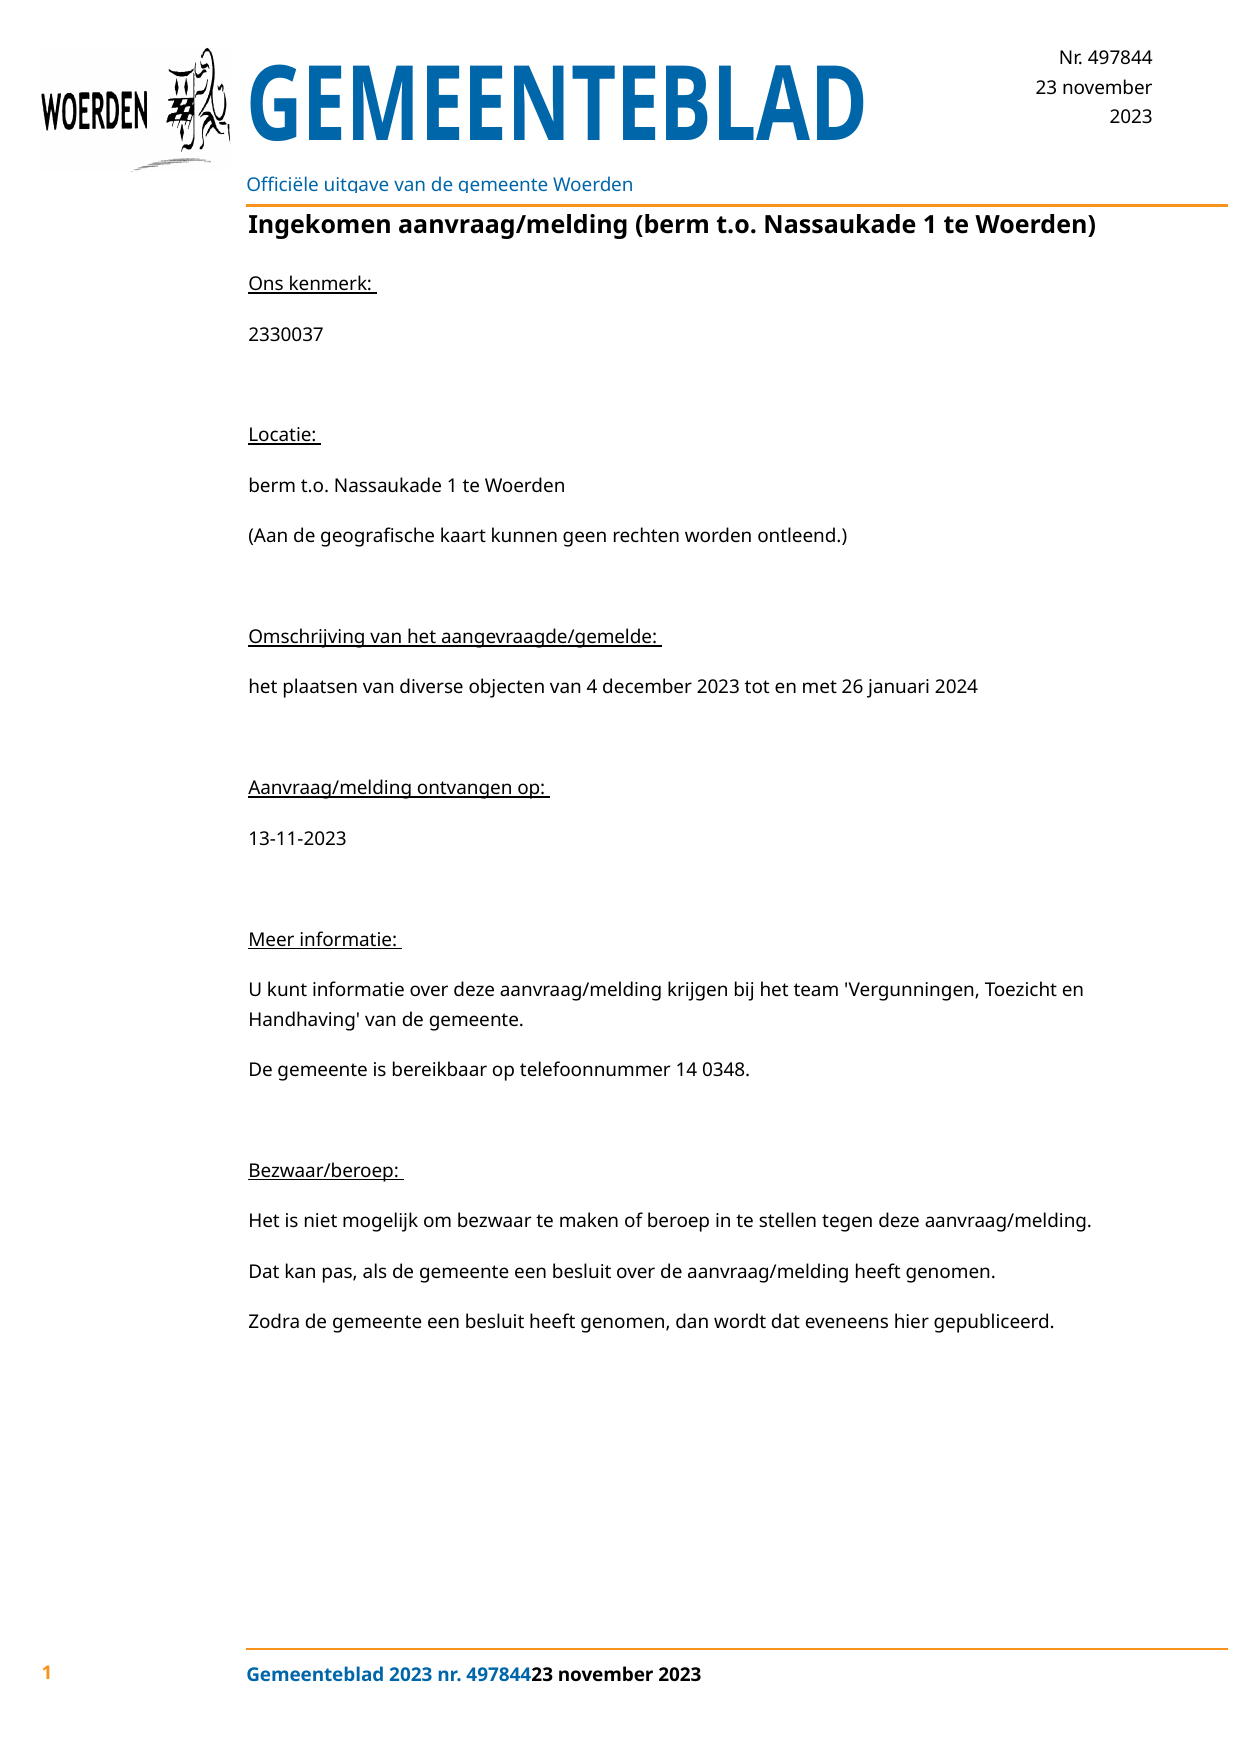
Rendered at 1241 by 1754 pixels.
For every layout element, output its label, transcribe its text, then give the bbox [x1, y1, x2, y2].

text De gemeente is bereikbaar op telefoonnummer 14 0348. [248, 1056, 1152, 1082]
picture [41, 47, 231, 172]
text Omschrijving van het aangevraagde/gemelde: [248, 623, 1152, 649]
text Zodra de gemeente een besluit heeft genomen, dan wordt dat eveneens hier gepubliceerd. [248, 1308, 1152, 1334]
text Het is niet mogelijk om bezwaar te maken of beroep in te stellen tegen deze aanvraag/melding. [248, 1207, 1152, 1233]
text Locatie: [248, 422, 1152, 447]
text berm t.o. Nassaukade 1 te Woerden [248, 472, 1152, 498]
text Ingekomen aanvraag/melding (berm t.o. Nassaukade 1 te Woerden) [248, 207, 1152, 241]
text Ons kenmerk: [248, 270, 1152, 296]
text Dat kan pas, als de gemeente een besluit over de aanvraag/melding heeft genomen. [248, 1258, 1152, 1283]
text Aanvraag/melding ontvangen op: [248, 774, 1152, 800]
text Bezwaar/beroep: [248, 1157, 1152, 1183]
text 2330037 [248, 321, 1152, 346]
text Meer informatie: [248, 926, 1152, 951]
text U kunt informatie over deze aanvraag/melding krijgen bij het team 'Vergunningen, Toezicht en Handhaving' van de gemeente. [248, 976, 1152, 1031]
text (Aan de geografische kaart kunnen geen rechten worden ontleend.) [248, 522, 1152, 548]
text 13-11-2023 [248, 825, 1152, 851]
text het plaatsen van diverse objecten van 4 december 2023 tot en met 26 januari 2024 [248, 674, 1152, 699]
